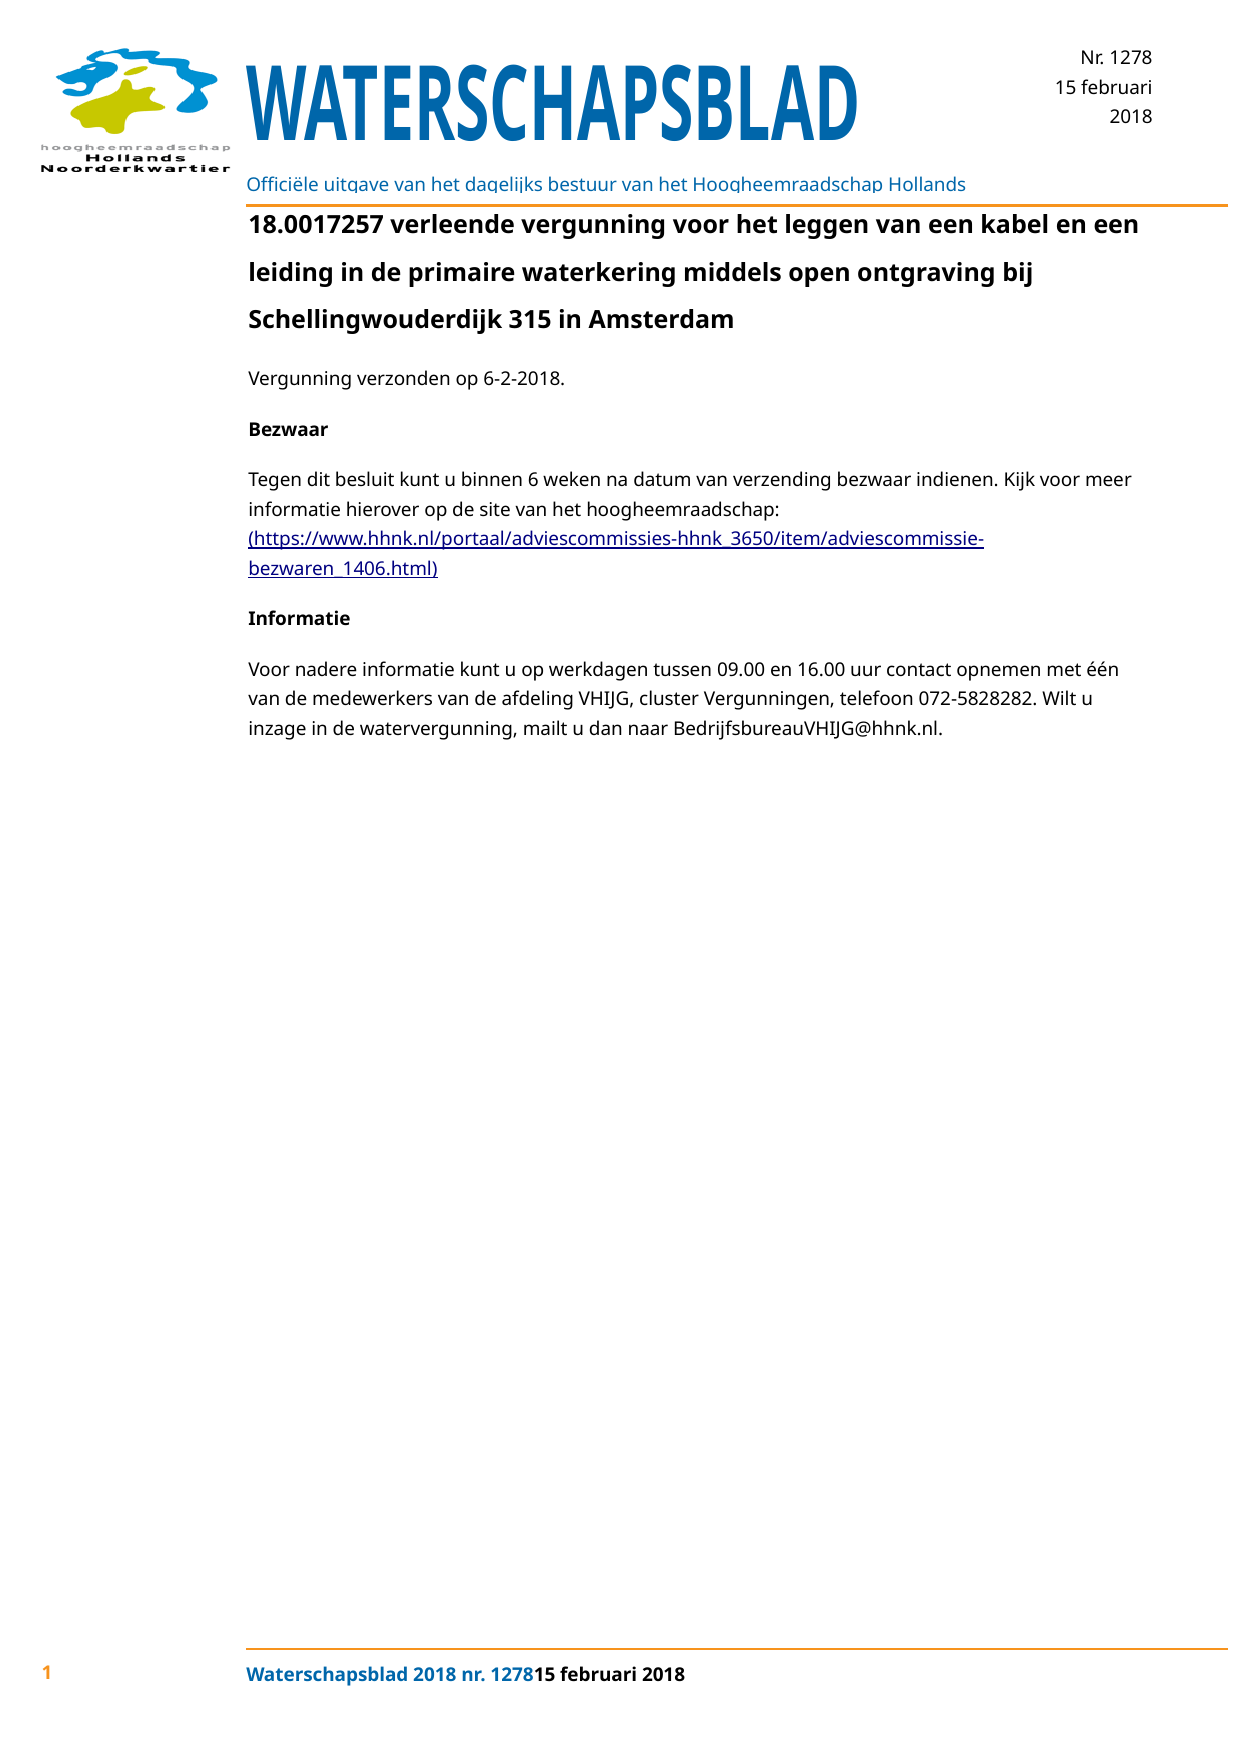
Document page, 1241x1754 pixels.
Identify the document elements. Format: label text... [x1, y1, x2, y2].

text Vergunning verzonden op 6-2-2018. [248, 366, 1152, 391]
picture [41, 47, 231, 172]
text Voor nadere informatie kunt u op werkdagen tussen 09.00 en 16.00 uur contact opnemen met één van de medewerkers van de afdeling VHIJG, cluster Vergunningen, telefoon 072-5828282. Wilt u inzage in de watervergunning, mailt u dan naar BedrijfsbureauVHIJG@hhnk.nl. [248, 656, 1152, 741]
text 18.0017257 verleende vergunning voor het leggen van een kabel en een leiding in de primaire waterkering middels open ontgraving bij Schellingwouderdijk 315 in Amsterdam [248, 207, 1152, 336]
text Informatie [248, 606, 1152, 631]
text Bezwaar [248, 416, 1152, 442]
text Tegen dit besluit kunt u binnen 6 weken na datum van verzending bezwaar indienen. Kijk voor meer informatie hierover op de site van het hoogheemraadschap: (https://www.hhnk.nl/portaal/adviescommissies-hhnk_3650/item/adviescommissie-bezwaren_1406.html) [248, 466, 1152, 581]
